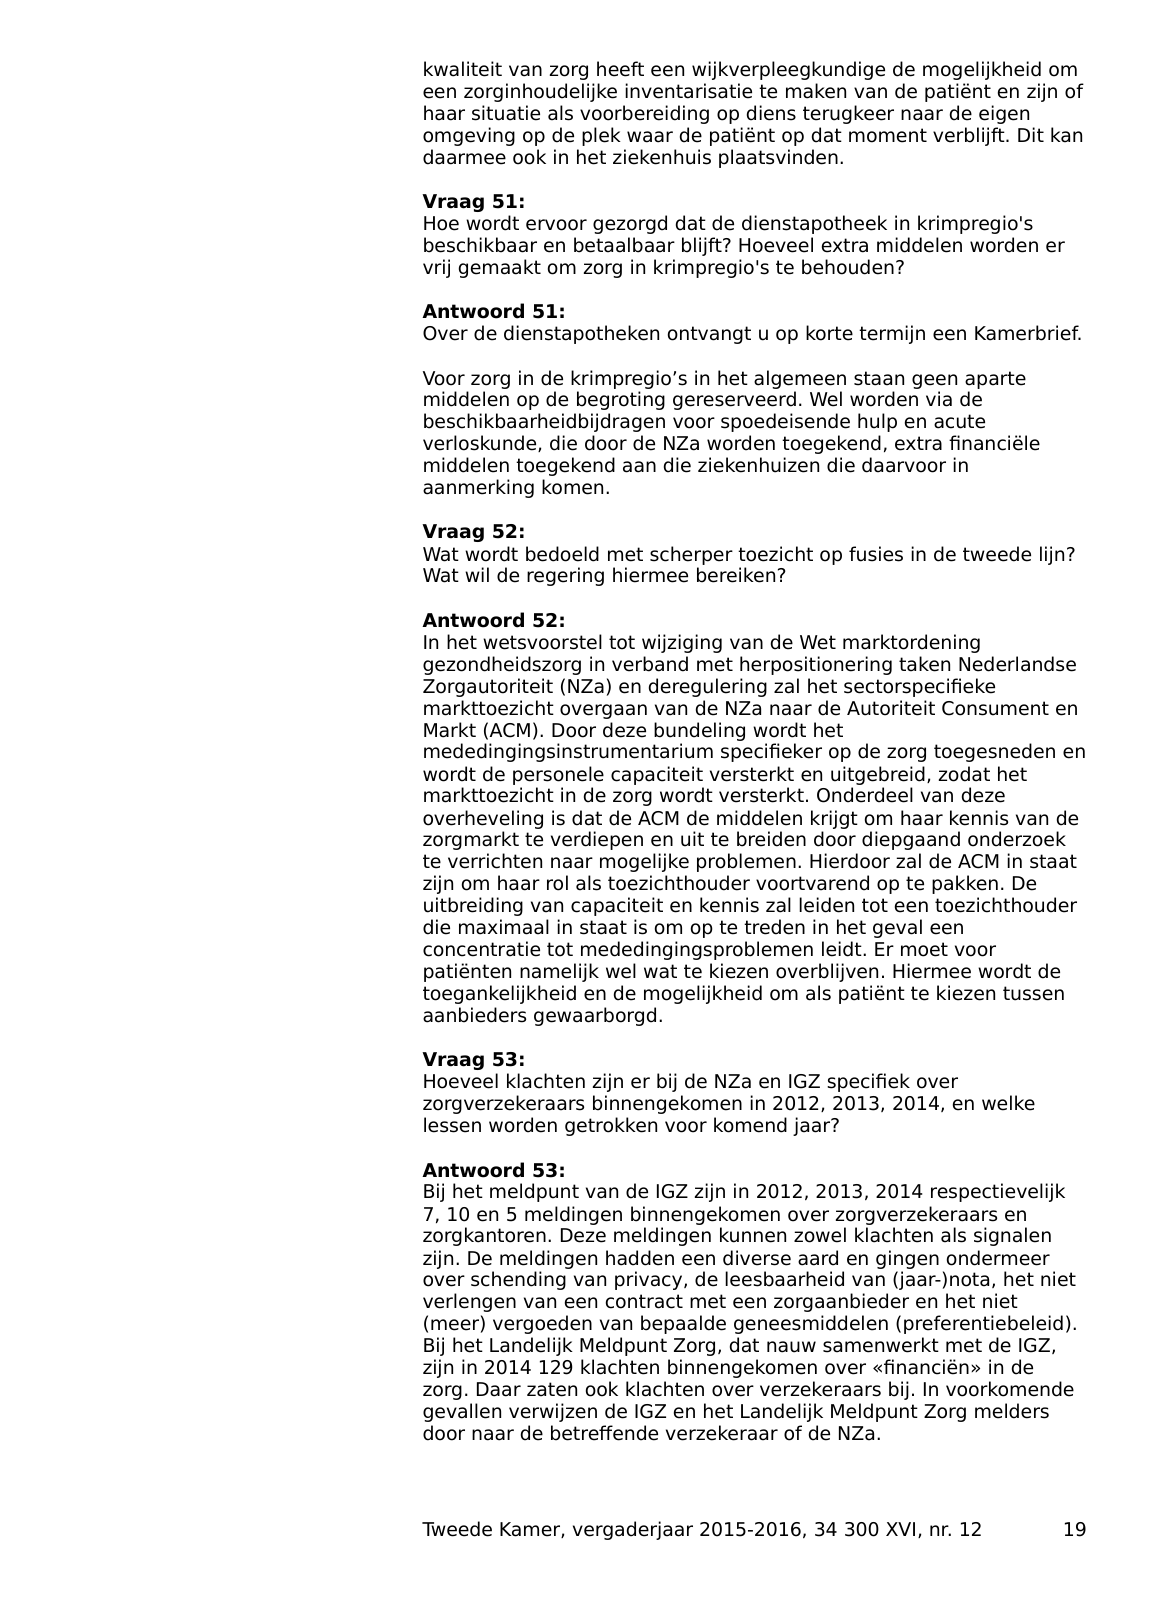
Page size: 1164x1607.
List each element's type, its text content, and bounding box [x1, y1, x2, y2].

text In het wetsvoorstel tot wijziging van de Wet marktordening gezondheidszorg in verband met herpositionering taken Nederlandse Zorgautoriteit (NZa) en deregulering zal het sectorspecifieke markttoezicht overgaan van de NZa naar de Autoriteit Consument en Markt (ACM). Door deze bundeling wordt het mededingingsinstrumentarium specifieker op de zorg toegesneden en wordt de personele capaciteit versterkt en uitgebreid, zodat het markttoezicht in de zorg wordt versterkt. Onderdeel van deze overheveling is dat de ACM de middelen krijgt om haar kennis van de zorgmarkt te verdiepen en uit te breiden door diepgaand onderzoek te verrichten naar mogelijke problemen. Hierdoor zal de ACM in staat zijn om haar rol als toezichthouder voortvarend op te pakken. De uitbreiding van capaciteit en kennis zal leiden tot een toezichthouder die maximaal in staat is om op te treden in het geval een concentratie tot mededingingsproblemen leidt. Er moet voor patiënten namelijk wel wat te kiezen overblijven. Hiermee wordt de toegankelijkheid en de mogelijkheid om als patiënt te kiezen tussen aanbieders gewaarborgd. [422, 632, 1087, 1027]
text Over de dienstapotheken ontvangt u op korte termijn een Kamerbrief. [422, 323, 1087, 345]
text kwaliteit van zorg heeft een wijkverpleegkundige de mogelijkheid om een zorginhoudelijke inventarisatie te maken van de patiënt en zijn of haar situatie als voorbereiding op diens terugkeer naar de eigen omgeving op de plek waar de patiënt op dat moment verblijft. Dit kan daarmee ook in het ziekenhuis plaatsvinden. [422, 59, 1087, 169]
text Voor zorg in de krimpregio’s in het algemeen staan geen aparte middelen op de begroting gereserveerd. Wel worden via de beschikbaarheidbijdragen voor spoedeisende hulp en acute verloskunde, die door de NZa worden toegekend, extra financiële middelen toegekend aan die ziekenhuizen die daarvoor in aanmerking komen. [422, 367, 1087, 499]
text Wat wordt bedoeld met scherper toezicht op fusies in de tweede lijn? Wat wil de regering hiermee bereiken? [422, 543, 1087, 587]
text Bij het meldpunt van de IGZ zijn in 2012, 2013, 2014 respectievelijk 7, 10 en 5 meldingen binnengekomen over zorgverzekeraars en zorgkantoren. Deze meldingen kunnen zowel klachten als signalen zijn. De meldingen hadden een diverse aard en gingen ondermeer over schending van privacy, de leesbaarheid van (jaar-)nota, het niet verlengen van een contract met een zorgaanbieder en het niet (meer) vergoeden van bepaalde geneesmiddelen (preferentiebeleid). Bij het Landelijk Meldpunt Zorg, dat nauw samenwerkt met de IGZ, zijn in 2014 129 klachten binnengekomen over «financiën» in de zorg. Daar zaten ook klachten over verzekeraars bij. In voorkomende gevallen verwijzen de IGZ en het Landelijk Meldpunt Zorg melders door naar de betreffende verzekeraar of de NZa. [422, 1181, 1087, 1445]
text Antwoord 53: [422, 1159, 1087, 1181]
text Antwoord 51: [422, 301, 1087, 323]
text Antwoord 52: [422, 609, 1087, 632]
text Hoe wordt ervoor gezorgd dat de dienstapotheek in krimpregio's beschikbaar en betaalbaar blijft? Hoeveel extra middelen worden er vrij gemaakt om zorg in krimpregio's te behouden? [422, 213, 1087, 279]
text Vraag 53: [422, 1049, 1087, 1071]
text Vraag 51: [422, 191, 1087, 213]
text Vraag 52: [422, 521, 1087, 543]
text Hoeveel klachten zijn er bij de NZa en IGZ specifiek over zorgverzekeraars binnengekomen in 2012, 2013, 2014, en welke lessen worden getrokken voor komend jaar? [422, 1071, 1087, 1137]
